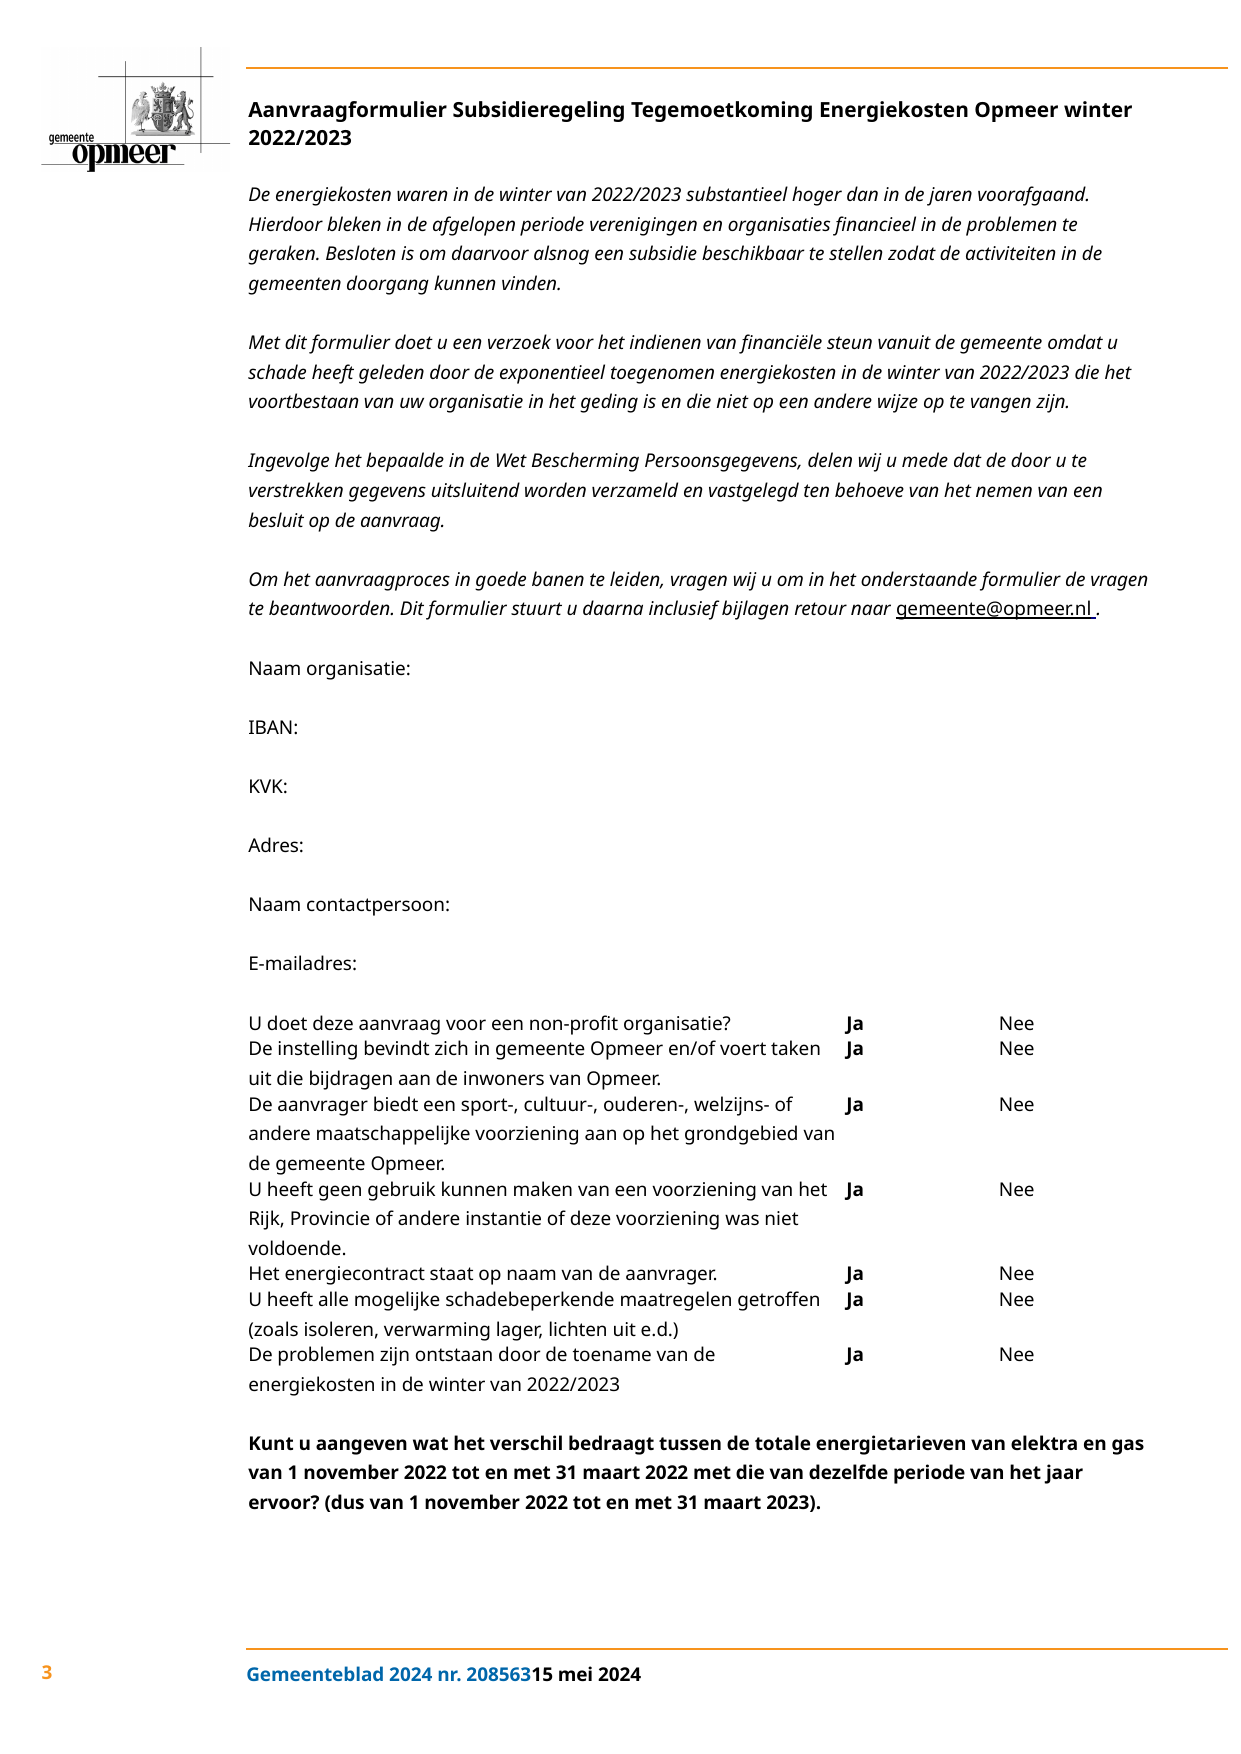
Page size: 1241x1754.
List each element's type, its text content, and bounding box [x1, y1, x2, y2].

table_header U doet deze aanvraag voor een non-profit organisatie? [248, 1010, 846, 1036]
table_header Nee [999, 1010, 1152, 1036]
table_cell Ja [846, 1036, 999, 1091]
text KVK: [248, 773, 1152, 799]
text IBAN: [248, 714, 1152, 739]
text E-mailadres: [248, 951, 1152, 976]
text Om het aanvraagproces in goede banen te leiden, vragen wij u om in het onderstaande formulier de vragen te beantwoorden. Dit formulier stuurt u daarna inclusief bijlagen retour naar gemeente@opmeer.nl . [248, 566, 1152, 621]
table_cell Nee [999, 1261, 1152, 1286]
table_cell Ja [846, 1261, 999, 1286]
table_cell De problemen zijn ontstaan door de toename van de energiekosten in de winter van 2022/2023 [248, 1342, 846, 1397]
table_cell De instelling bevindt zich in gemeente Opmeer en/of voert taken uit die bijdragen aan de inwoners van Opmeer. [248, 1036, 846, 1091]
table_cell Nee [999, 1176, 1152, 1261]
text Aanvraagformulier Subsidieregeling Tegemoetkoming Energiekosten Opmeer winter 2022/2023 [248, 95, 1152, 152]
table_cell Het energiecontract staat op naam van de aanvrager. [248, 1261, 846, 1286]
table_cell Nee [999, 1036, 1152, 1091]
text Ingevolge het bepaalde in de Wet Bescherming Persoonsgegevens, delen wij u mede dat de door u te verstrekken gegevens uitsluitend worden verzameld en vastgelegd ten behoeve van het nemen van een besluit op de aanvraag. [248, 448, 1152, 532]
table_cell U heeft geen gebruik kunnen maken van een voorziening van het Rijk, Provincie of andere instantie of deze voorziening was niet voldoende. [248, 1176, 846, 1261]
text Naam organisatie: [248, 655, 1152, 680]
table_cell Ja [846, 1342, 999, 1397]
table_cell De aanvrager biedt een sport-, cultuur-, ouderen-, welzijns- of andere maatschappelijke voorziening aan op het grondgebied van de gemeente Opmeer. [248, 1091, 846, 1176]
table_header Kunt u aangeven wat het verschil bedraagt tussen de totale energietarieven van elektra en gas van 1 november 2022 tot en met 31 maart 2022 met die van dezelfde periode van het jaar ervoor? (dus van 1 november 2022 tot en met 31 maart 2023). [248, 1430, 1152, 1544]
table_cell Ja [846, 1286, 999, 1342]
table_cell Nee [999, 1342, 1152, 1397]
table_cell Ja [846, 1091, 999, 1176]
table_cell [248, 1544, 1152, 1600]
table_cell Nee [999, 1091, 1152, 1176]
table_cell Ja [846, 1176, 999, 1261]
table_header Ja [846, 1010, 999, 1036]
table_cell Nee [999, 1286, 1152, 1342]
text Adres: [248, 832, 1152, 858]
table_cell U heeft alle mogelijke schadebeperkende maatregelen getroffen (zoals isoleren, verwarming lager, lichten uit e.d.) [248, 1286, 846, 1342]
text Met dit formulier doet u een verzoek voor het indienen van financiële steun vanuit de gemeente omdat u schade heeft geleden door de exponentieel toegenomen energiekosten in de winter van 2022/2023 die het voortbestaan van uw organisatie in het geding is en die niet op een andere wijze op te vangen zijn. [248, 329, 1152, 414]
text Naam contactpersoon: [248, 891, 1152, 917]
picture [41, 47, 231, 172]
text De energiekosten waren in de winter van 2022/2023 substantieel hoger dan in de jaren voorafgaand. Hierdoor bleken in de afgelopen periode verenigingen en organisaties financieel in de problemen te geraken. Besloten is om daarvoor alsnog een subsidie beschikbaar te stellen zodat de activiteiten in de gemeenten doorgang kunnen vinden. [248, 181, 1152, 296]
